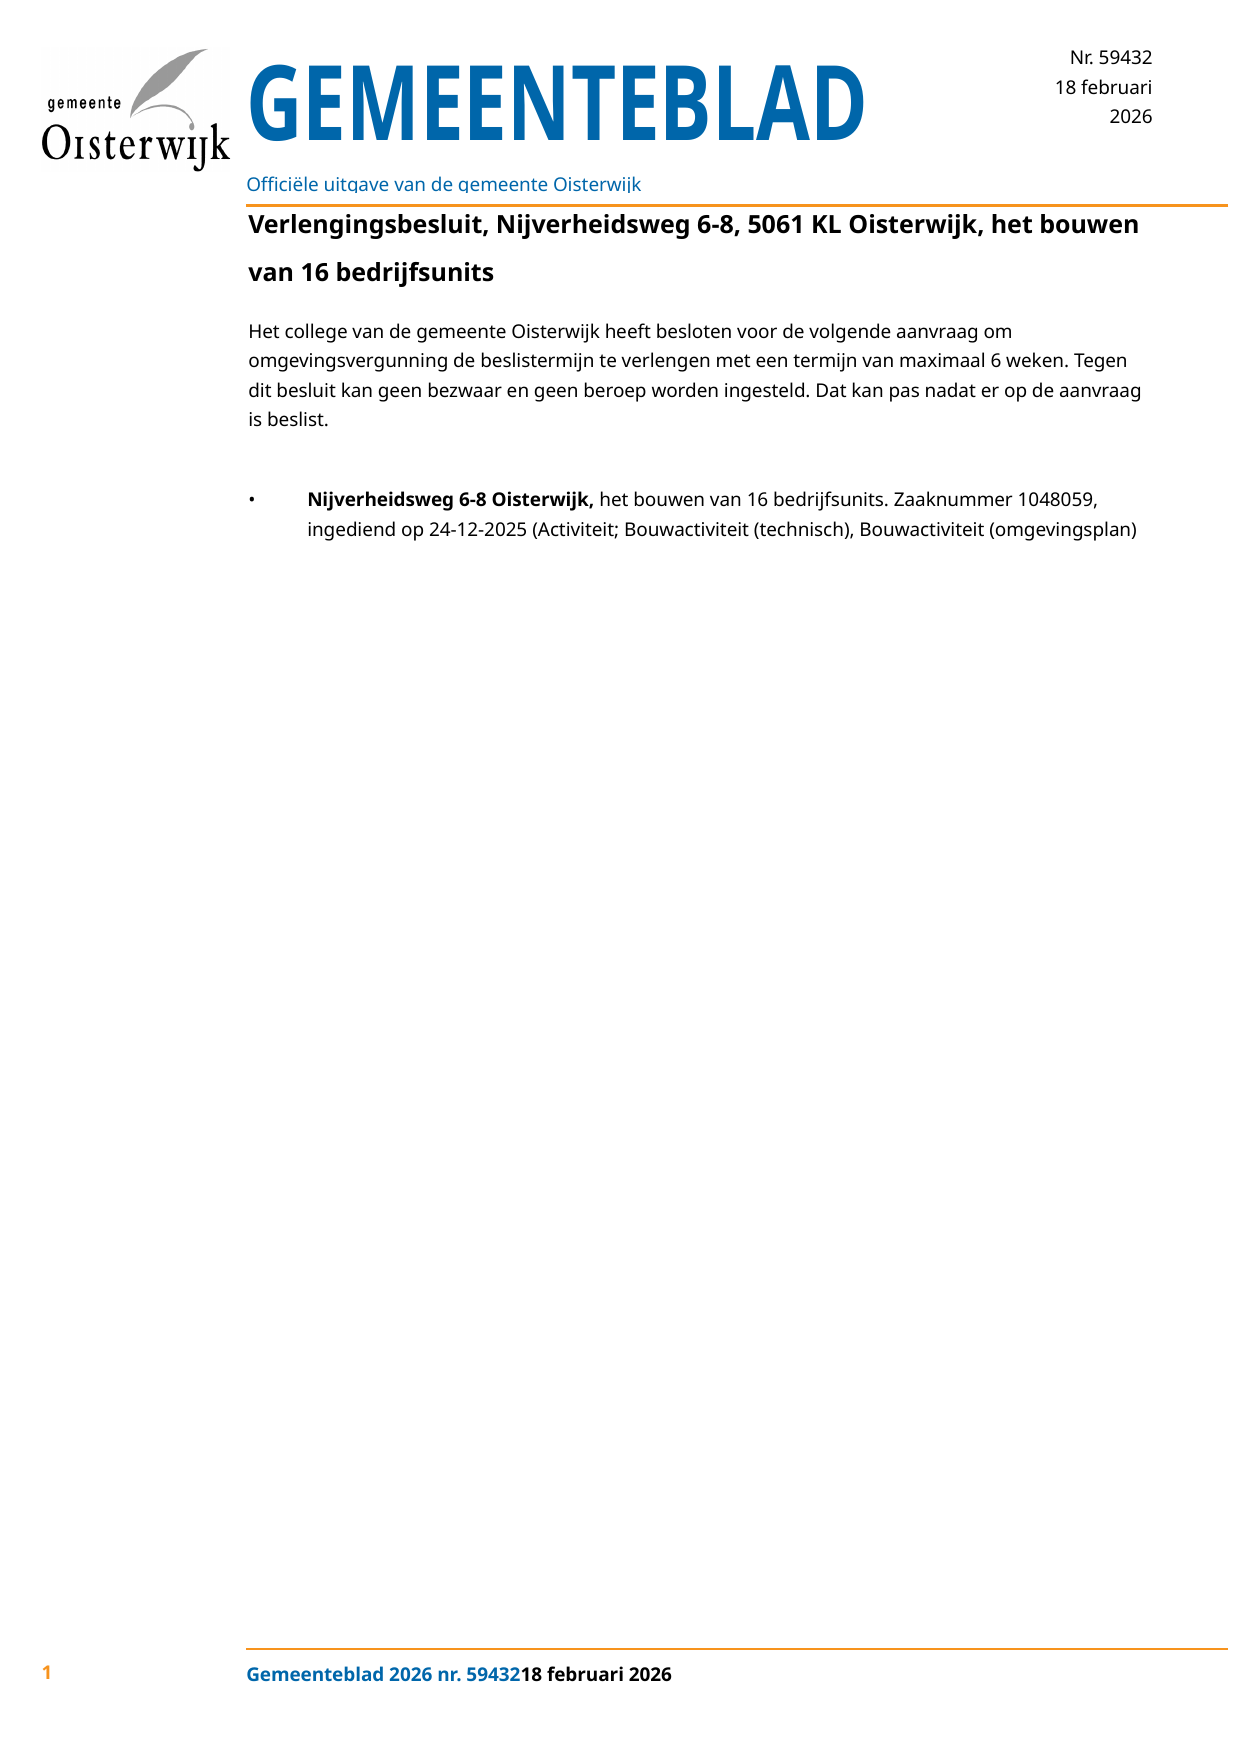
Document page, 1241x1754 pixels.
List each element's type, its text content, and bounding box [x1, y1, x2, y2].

picture [41, 47, 231, 172]
text Verlengingsbesluit, Nijverheidsweg 6-8, 5061 KL Oisterwijk, het bouwen van 16 bedrijfsunits [248, 207, 1152, 288]
list Nijverheidsweg 6-8 Oisterwijk, het bouwen van 16 bedrijfsunits. Zaaknummer 1048059, ingediend op 24-12-2025 (Activiteit; Bouwactiviteit (technisch), Bouwactiviteit (omgevingsplan) [248, 487, 1152, 542]
text Het college van de gemeente Oisterwijk heeft besloten voor de volgende aanvraag om omgevingsvergunning de beslistermijn te verlengen met een termijn van maximaal 6 weken. Tegen dit besluit kan geen bezwaar en geen beroep worden ingesteld. Dat kan pas nadat er op de aanvraag is beslist. [248, 318, 1152, 432]
